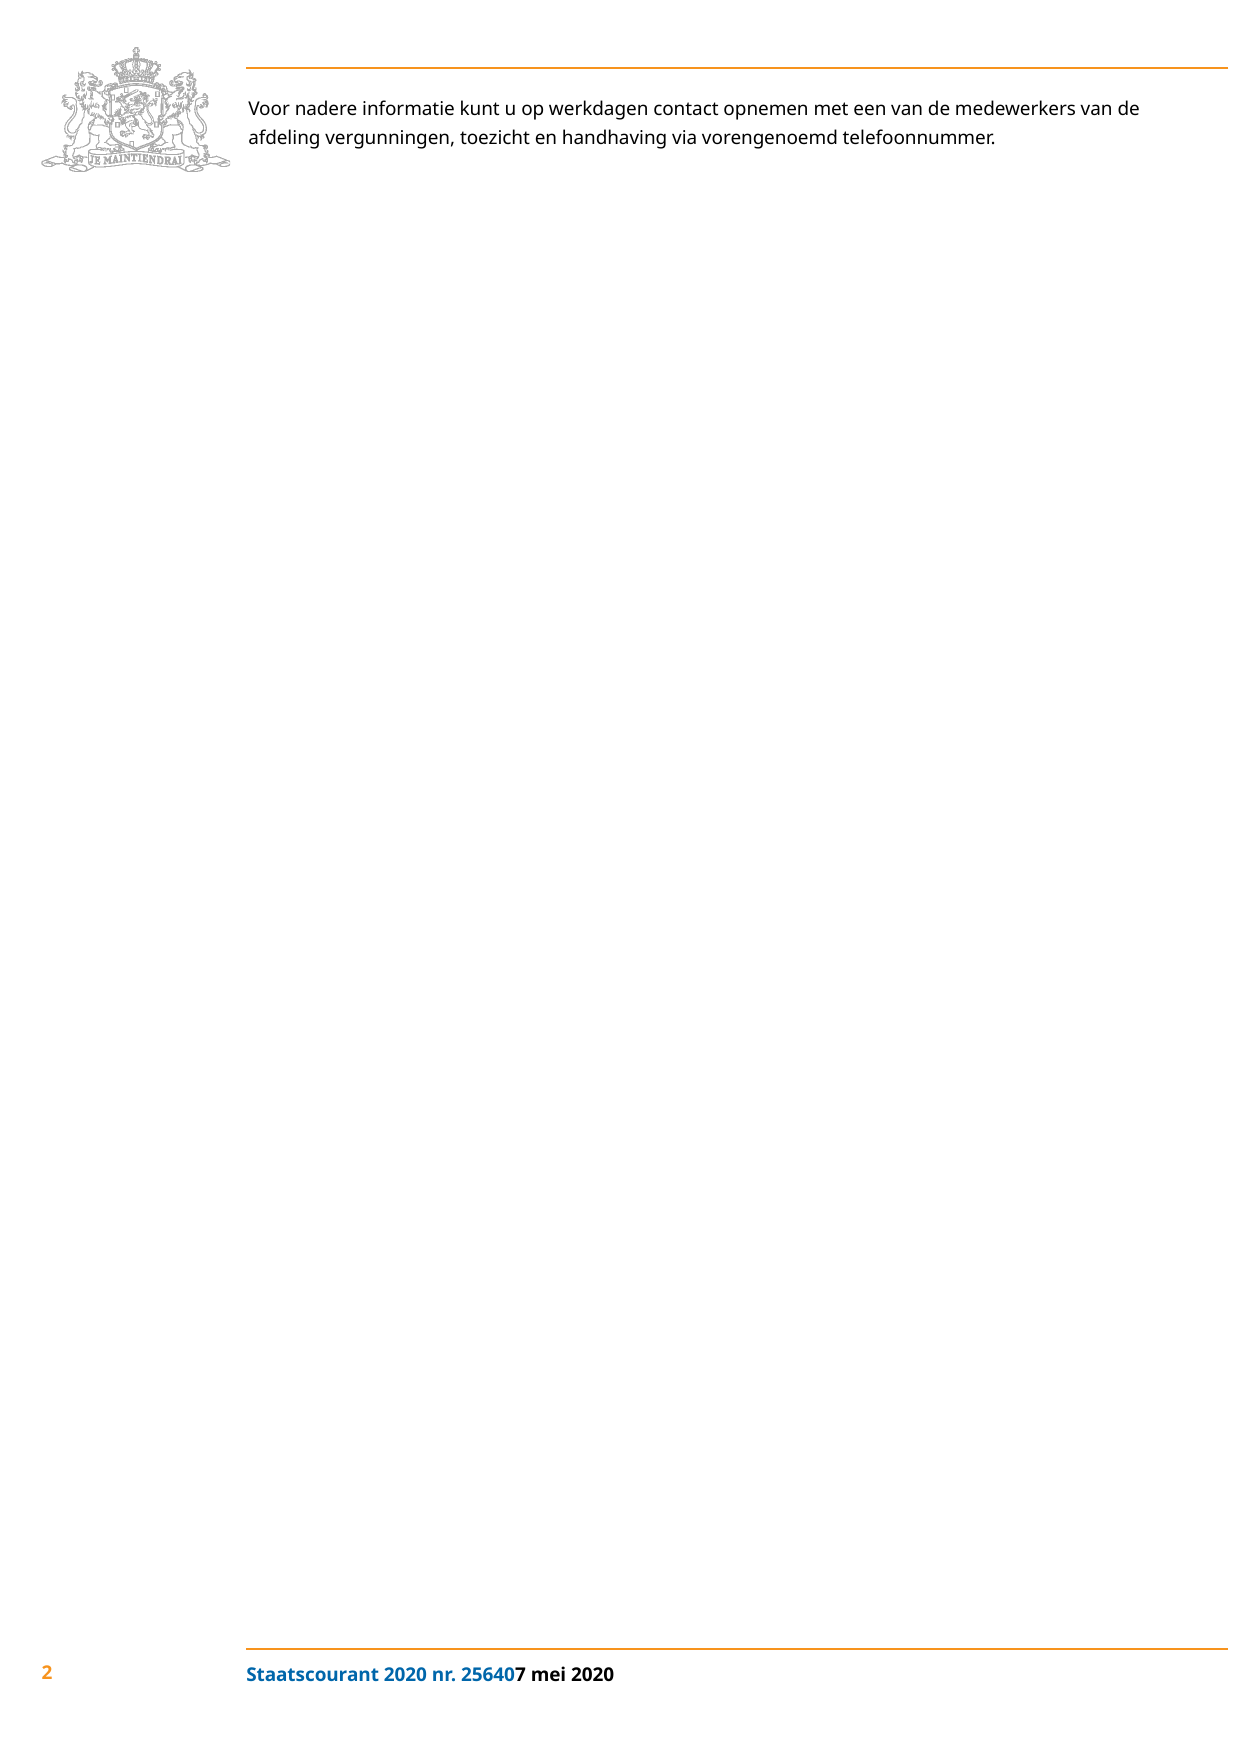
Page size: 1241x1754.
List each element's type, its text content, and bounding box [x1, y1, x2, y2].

picture [41, 47, 231, 172]
text Voor nadere informatie kunt u op werkdagen contact opnemen met een van de medewerkers van de afdeling vergunningen, toezicht en handhaving via vorengenoemd telefoonnummer. [248, 95, 1152, 150]
